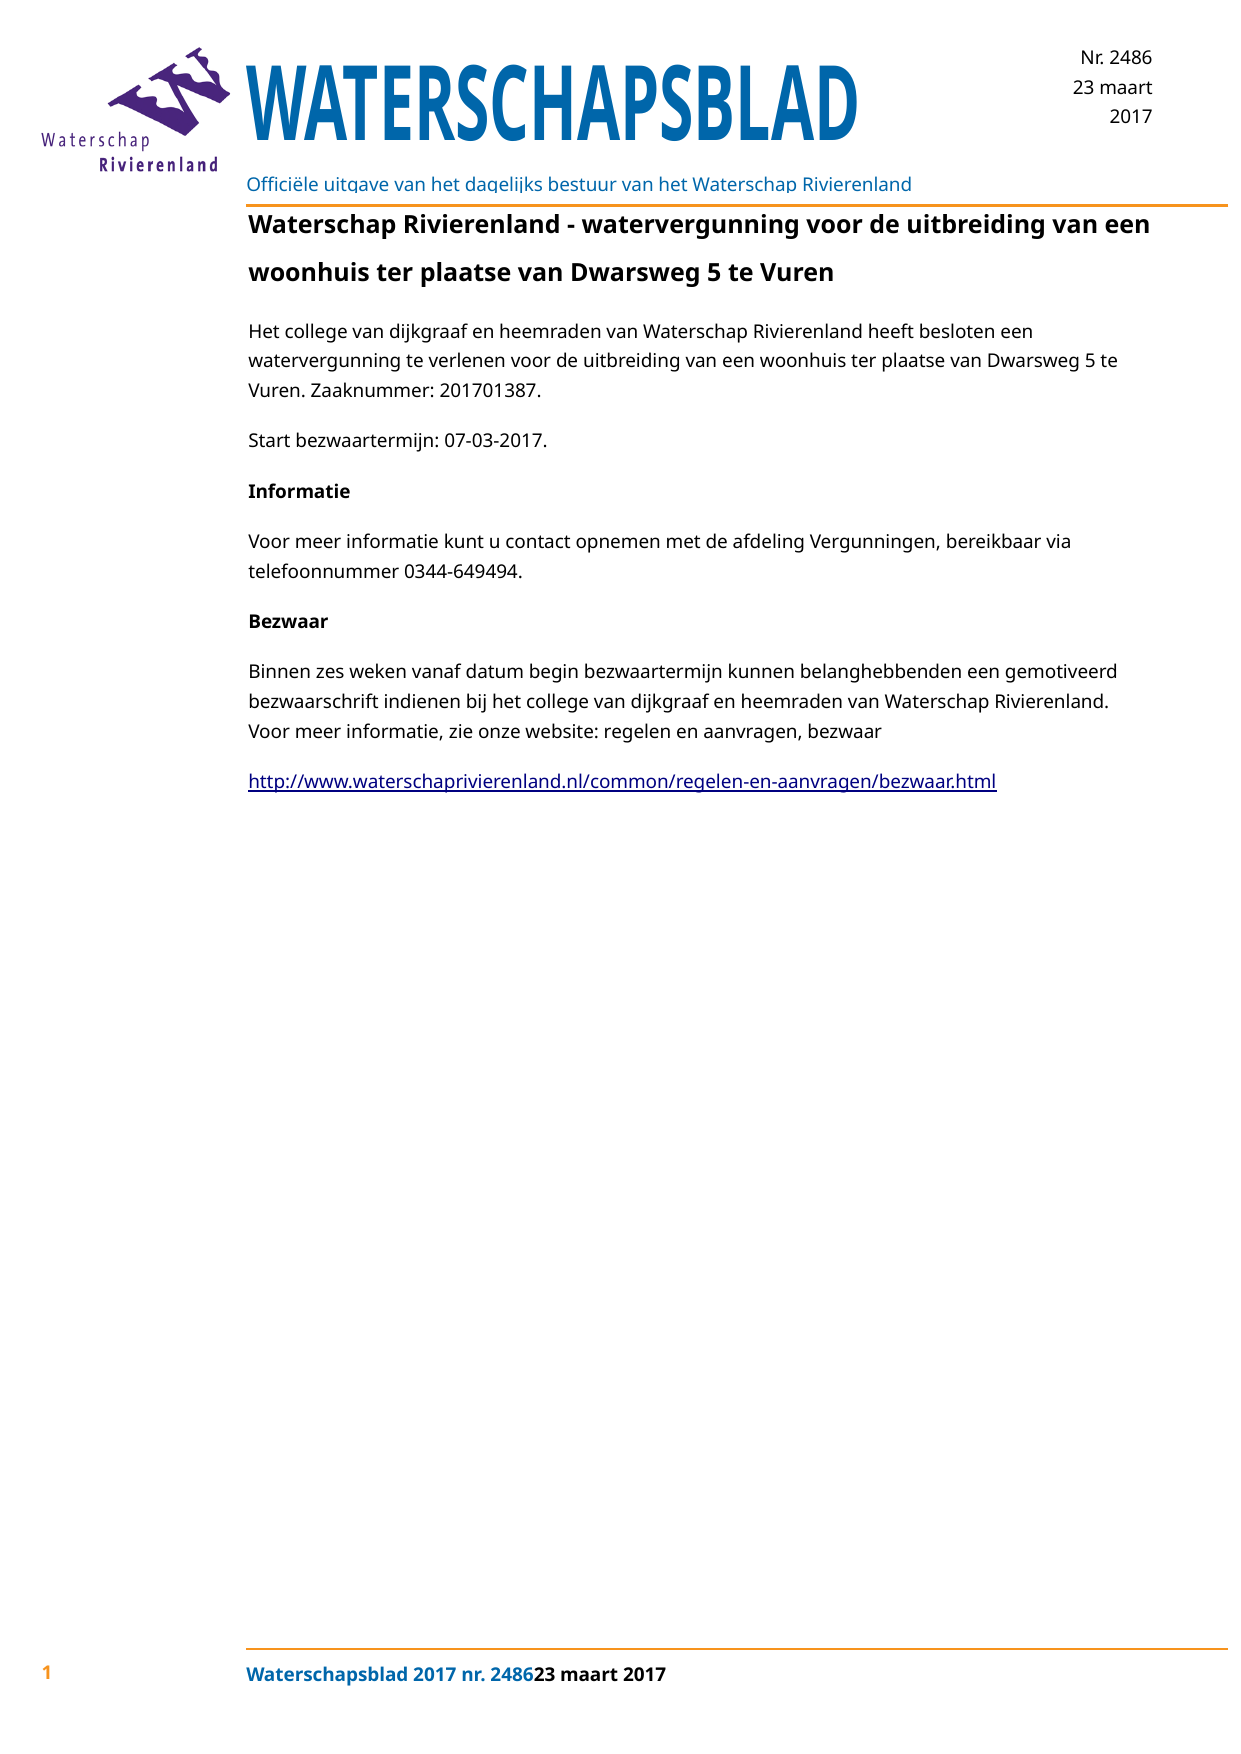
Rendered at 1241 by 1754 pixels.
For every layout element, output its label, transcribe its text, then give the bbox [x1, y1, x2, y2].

text Start bezwaartermijn: 07-03-2017. [248, 427, 1152, 453]
text http://www.waterschaprivierenland.nl/common/regelen-en-aanvragen/bezwaar.html [248, 768, 1152, 794]
text Voor meer informatie kunt u contact opnemen met de afdeling Vergunningen, bereikbaar via telefoonnummer 0344-649494. [248, 528, 1152, 584]
text Bezwaar [248, 608, 1152, 634]
text Informatie [248, 478, 1152, 504]
text Het college van dijkgraaf en heemraden van Waterschap Rivierenland heeft besloten een watervergunning te verlenen voor de uitbreiding van een woonhuis ter plaatse van Dwarsweg 5 te Vuren. Zaaknummer: 201701387. [248, 318, 1152, 403]
picture [41, 47, 231, 172]
text Binnen zes weken vanaf datum begin bezwaartermijn kunnen belanghebbenden een gemotiveerd bezwaarschrift indienen bij het college van dijkgraaf en heemraden van Waterschap Rivierenland. Voor meer informatie, zie onze website: regelen en aanvragen, bezwaar [248, 659, 1152, 744]
text Waterschap Rivierenland - watervergunning voor de uitbreiding van een woonhuis ter plaatse van Dwarsweg 5 te Vuren [248, 207, 1152, 288]
